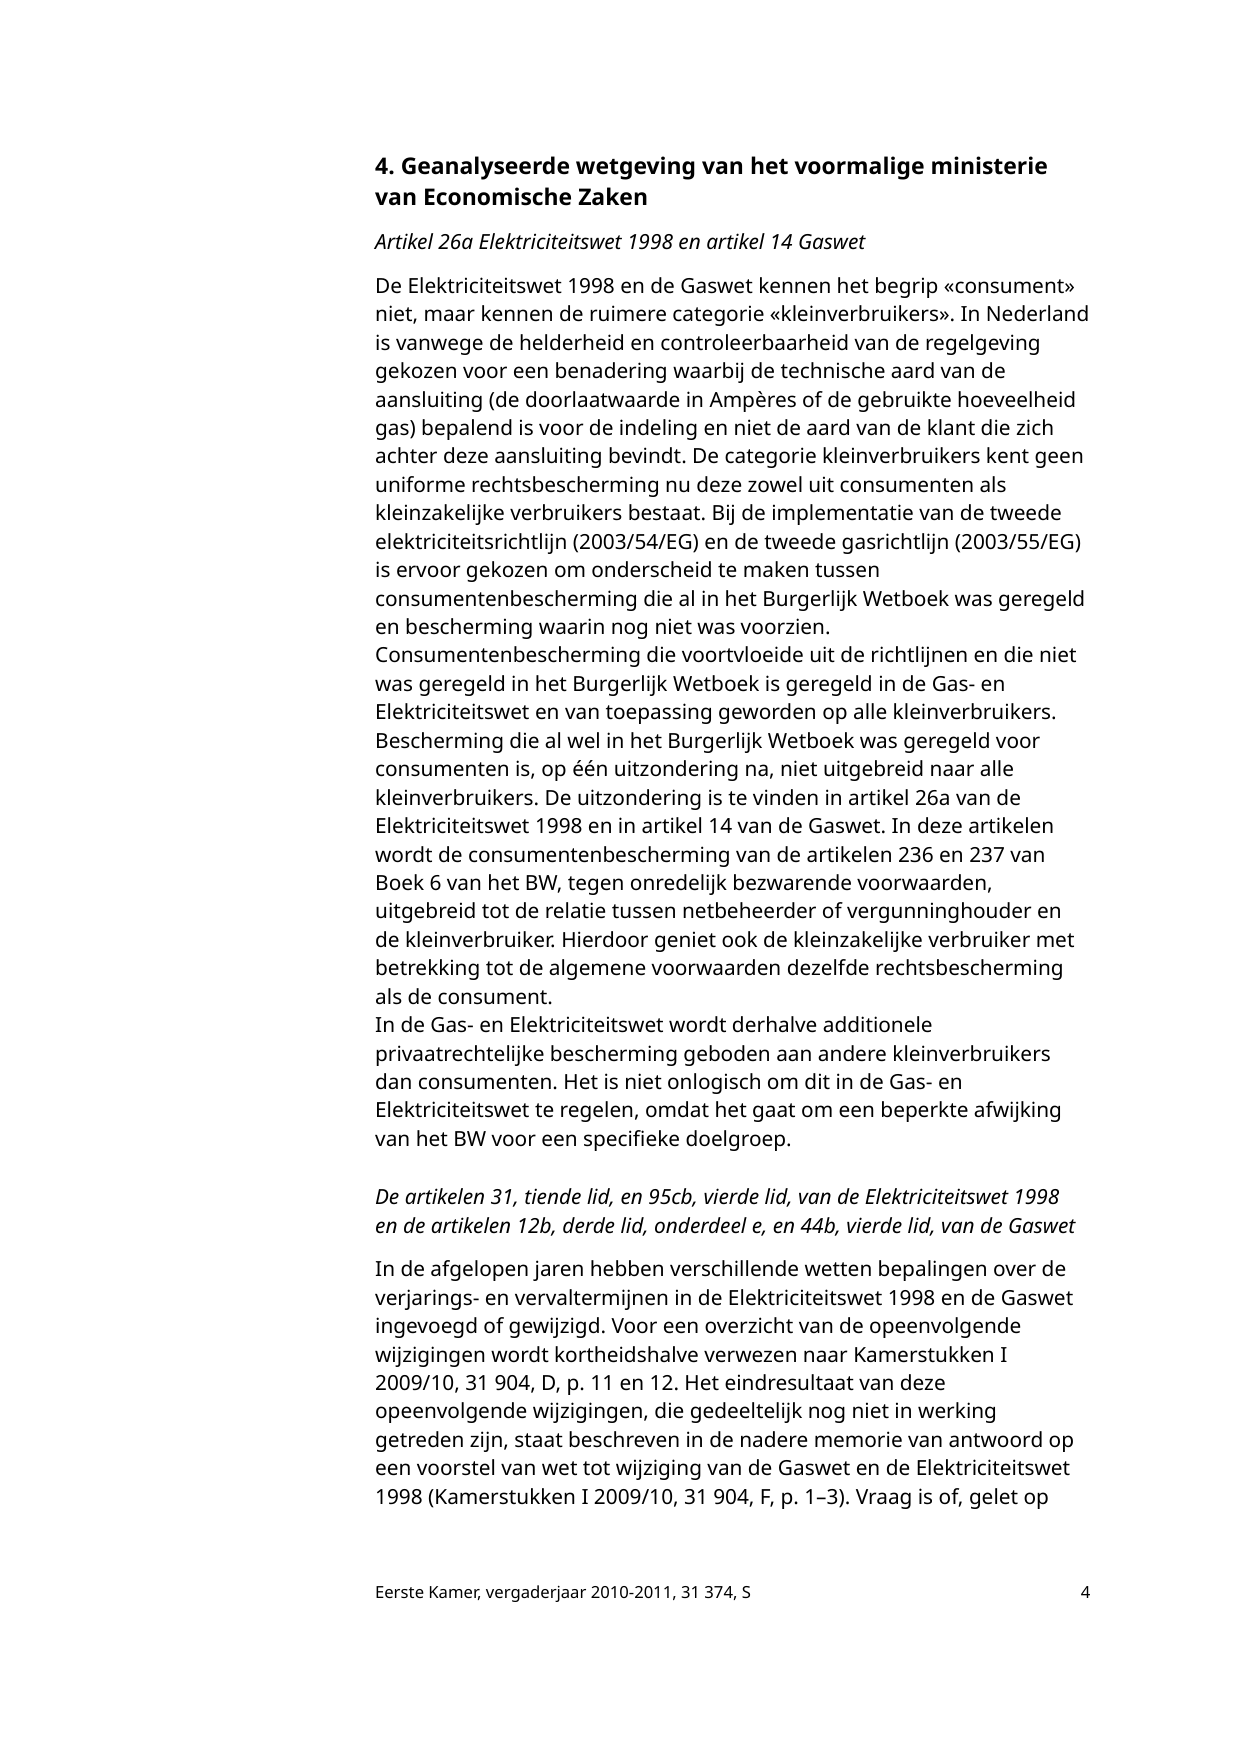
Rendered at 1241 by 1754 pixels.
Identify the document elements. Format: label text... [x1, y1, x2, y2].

text De Elektriciteitswet 1998 en de Gaswet kennen het begrip «consument» niet, maar kennen de ruimere categorie «kleinverbruikers». In Nederland is vanwege de helderheid en controleerbaarheid van de regelgeving gekozen voor een benadering waarbij de technische aard van de aansluiting (de doorlaatwaarde in Ampères of de gebruikte hoeveelheid gas) bepalend is voor de indeling en niet de aard van de klant die zich achter deze aansluiting bevindt. De categorie kleinverbruikers kent geen uniforme rechtsbescherming nu deze zowel uit consumenten als kleinzakelijke verbruikers bestaat. Bij de implementatie van de tweede elektriciteitsrichtlijn (2003/54/EG) en de tweede gasrichtlijn (2003/55/EG) is ervoor gekozen om onderscheid te maken tussen consumentenbescherming die al in het Burgerlijk Wetboek was geregeld en bescherming waarin nog niet was voorzien. Consumentenbescherming die voortvloeide uit de richtlijnen en die niet was geregeld in het Burgerlijk Wetboek is geregeld in de Gas- en Elektriciteitswet en van toepassing geworden op alle kleinverbruikers. Bescherming die al wel in het Burgerlijk Wetboek was geregeld voor consumenten is, op één uitzondering na, niet uitgebreid naar alle kleinverbruikers. De uitzondering is te vinden in artikel 26a van de Elektriciteitswet 1998 en in artikel 14 van de Gaswet. In deze artikelen wordt de consumentenbescherming van de artikelen 236 en 237 van Boek 6 van het BW, tegen onredelijk bezwarende voorwaarden, uitgebreid tot de relatie tussen netbeheerder of vergunninghouder en de kleinverbruiker. Hierdoor geniet ook de kleinzakelijke verbruiker met betrekking tot de algemene voorwaarden dezelfde rechtsbescherming als de consument. [375, 271, 1090, 1010]
text In de Gas- en Elektriciteitswet wordt derhalve additionele privaatrechtelijke bescherming geboden aan andere kleinverbruikers dan consumenten. Het is niet onlogisch om dit in de Gas- en Elektriciteitswet te regelen, omdat het gaat om een beperkte afwijking van het BW voor een specifieke doelgroep. [375, 1010, 1090, 1152]
text Artikel 26a Elektriciteitswet 1998 en artikel 14 Gaswet [375, 227, 1090, 256]
text De artikelen 31, tiende lid, en 95cb, vierde lid, van de Elektriciteitswet 1998 en de artikelen 12b, derde lid, onderdeel e, en 44b, vierde lid, van de Gaswet [375, 1182, 1090, 1239]
text In de afgelopen jaren hebben verschillende wetten bepalingen over de verjarings- en vervaltermijnen in de Elektriciteitswet 1998 en de Gaswet ingevoegd of gewijzigd. Voor een overzicht van de opeenvolgende wijzigingen wordt kortheidshalve verwezen naar Kamerstukken I 2009/10, 31 904, D, p. 11 en 12. Het eindresultaat van deze opeenvolgende wijzigingen, die gedeeltelijk nog niet in werking getreden zijn, staat beschreven in de nadere memorie van antwoord op een voorstel van wet tot wijziging van de Gaswet en de Elektriciteitswet 1998 (Kamerstukken I 2009/10, 31 904, F, p. 1–3). Vraag is of, gelet op [375, 1254, 1090, 1510]
subtitle 4. Geanalyseerde wetgeving van het voormalige ministerie van Economische Zaken [375, 150, 1090, 212]
